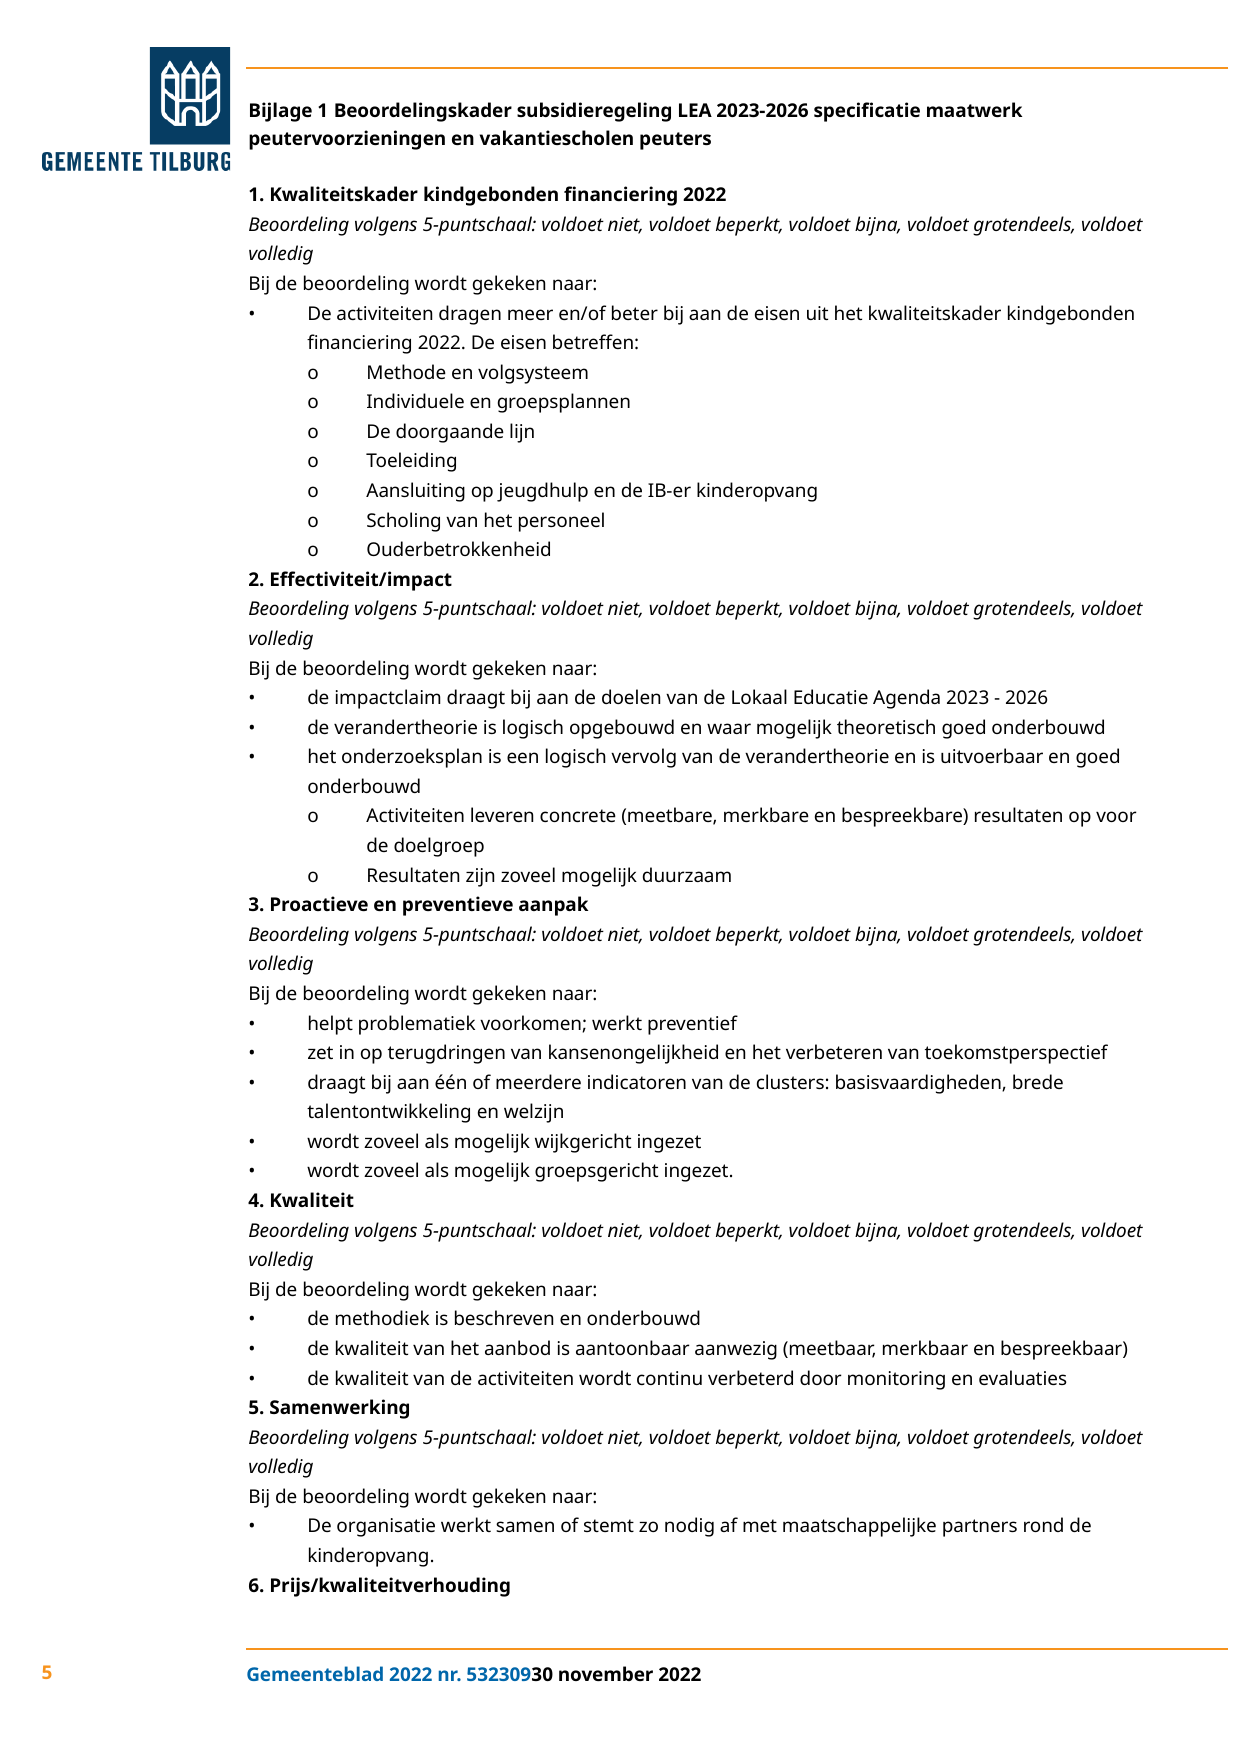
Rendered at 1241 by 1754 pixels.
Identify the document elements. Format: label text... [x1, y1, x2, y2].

list wordt zoveel als mogelijk wijkgericht ingezet [248, 1128, 1152, 1154]
text Bij de beoordeling wordt gekeken naar: [248, 270, 1152, 296]
text 3. Proactieve en preventieve aanpak [248, 891, 1152, 917]
list de methodiek is beschreven en onderbouwd [248, 1306, 1152, 1331]
list Aansluiting op jeugdhulp en de IB-er kinderopvang [307, 477, 1152, 503]
list De doorgaande lijn [307, 418, 1152, 444]
text Beoordeling volgens 5-puntschaal: voldoet niet, voldoet beperkt, voldoet bijna, voldoet grotendeels, voldoet volledig [248, 596, 1152, 651]
list helpt problematiek voorkomen; werkt preventief [248, 1010, 1152, 1035]
list draagt bij aan één of meerdere indicatoren van de clusters: basisvaardigheden, brede talentontwikkeling en welzijn [248, 1069, 1152, 1124]
text Bij de beoordeling wordt gekeken naar: [248, 655, 1152, 680]
text Beoordeling volgens 5-puntschaal: voldoet niet, voldoet beperkt, voldoet bijna, voldoet grotendeels, voldoet volledig [248, 921, 1152, 976]
text Bij de beoordeling wordt gekeken naar: [248, 1276, 1152, 1302]
list Activiteiten leveren concrete (meetbare, merkbare en bespreekbare) resultaten op voor de doelgroep [307, 803, 1152, 858]
text 4. Kwaliteit [248, 1187, 1152, 1213]
list de kwaliteit van het aanbod is aantoonbaar aanwezig (meetbaar, merkbaar en bespreekbaar) [248, 1335, 1152, 1361]
list De organisatie werkt samen of stemt zo nodig af met maatschappelijke partners rond de kinderopvang. [248, 1513, 1152, 1568]
list het onderzoeksplan is een logisch vervolg van de verandertheorie en is uitvoerbaar en goed onderbouwd [248, 743, 1152, 799]
list Ouderbetrokkenheid [307, 536, 1152, 562]
list zet in op terugdringen van kansenongelijkheid en het verbeteren van toekomstperspectief [248, 1039, 1152, 1065]
text 1. Kwaliteitskader kindgebonden financiering 2022 [248, 181, 1152, 207]
text 2. Effectiviteit/impact [248, 566, 1152, 592]
list de kwaliteit van de activiteiten wordt continu verbeterd door monitoring en evaluaties [248, 1365, 1152, 1390]
list De activiteiten dragen meer en/of beter bij aan de eisen uit het kwaliteitskader kindgebonden financiering 2022. De eisen betreffen: [248, 300, 1152, 355]
picture [41, 47, 231, 172]
list wordt zoveel als mogelijk groepsgericht ingezet. [248, 1158, 1152, 1183]
text Beoordeling volgens 5-puntschaal: voldoet niet, voldoet beperkt, voldoet bijna, voldoet grotendeels, voldoet volledig [248, 1424, 1152, 1479]
list de impactclaim draagt bij aan de doelen van de Lokaal Educatie Agenda 2023 - 2026 [248, 684, 1152, 710]
text Bij de beoordeling wordt gekeken naar: [248, 980, 1152, 1006]
text 5. Samenwerking [248, 1394, 1152, 1420]
list Resultaten zijn zoveel mogelijk duurzaam [307, 862, 1152, 887]
text 6. Prijs/kwaliteitverhouding [248, 1572, 1152, 1597]
list de verandertheorie is logisch opgebouwd en waar mogelijk theoretisch goed onderbouwd [248, 714, 1152, 739]
list Methode en volgsysteem [307, 359, 1152, 384]
text Beoordeling volgens 5-puntschaal: voldoet niet, voldoet beperkt, voldoet bijna, voldoet grotendeels, voldoet volledig [248, 1217, 1152, 1272]
text Bij de beoordeling wordt gekeken naar: [248, 1483, 1152, 1509]
list Scholing van het personeel [307, 507, 1152, 532]
list Individuele en groepsplannen [307, 388, 1152, 414]
text Bijlage 1 Beoordelingskader subsidieregeling LEA 2023-2026 specificatie maatwerk peutervoorzieningen en vakantiescholen peuters [248, 95, 1152, 152]
text Beoordeling volgens 5-puntschaal: voldoet niet, voldoet beperkt, voldoet bijna, voldoet grotendeels, voldoet volledig [248, 211, 1152, 266]
list Toeleiding [307, 448, 1152, 473]
